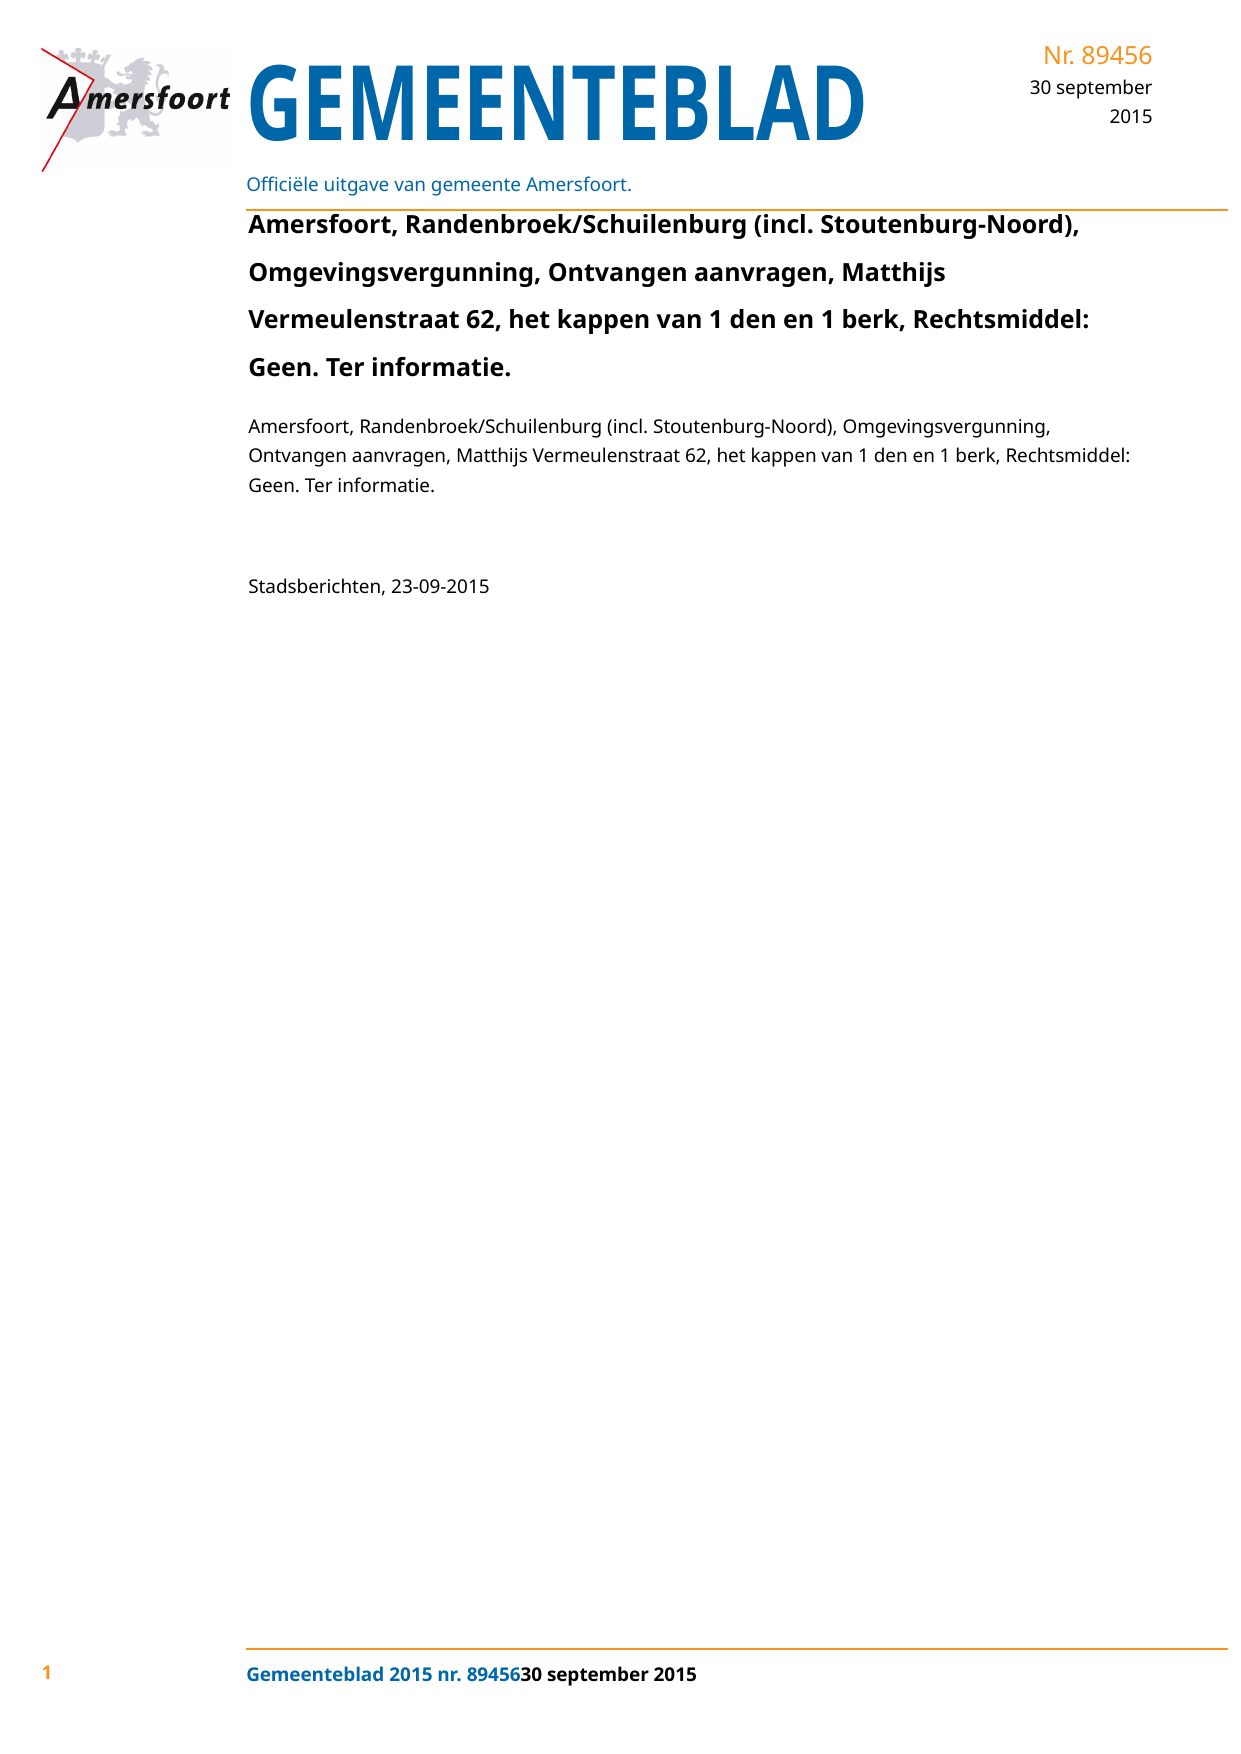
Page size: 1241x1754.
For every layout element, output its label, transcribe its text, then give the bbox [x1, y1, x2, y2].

text Amersfoort, Randenbroek/Schuilenburg (incl. Stoutenburg-Noord), Omgevingsvergunning, Ontvangen aanvragen, Matthijs Vermeulenstraat 62, het kappen van 1 den en 1 berk, Rechtsmiddel: Geen. Ter informatie. [248, 211, 1152, 384]
picture [41, 47, 231, 172]
text Stadsberichten, 23-09-2015 [248, 573, 1152, 599]
text Amersfoort, Randenbroek/Schuilenburg (incl. Stoutenburg-Noord), Omgevingsvergunning, Ontvangen aanvragen, Matthijs Vermeulenstraat 62, het kappen van 1 den en 1 berk, Rechtsmiddel: Geen. Ter informatie. [248, 413, 1152, 498]
